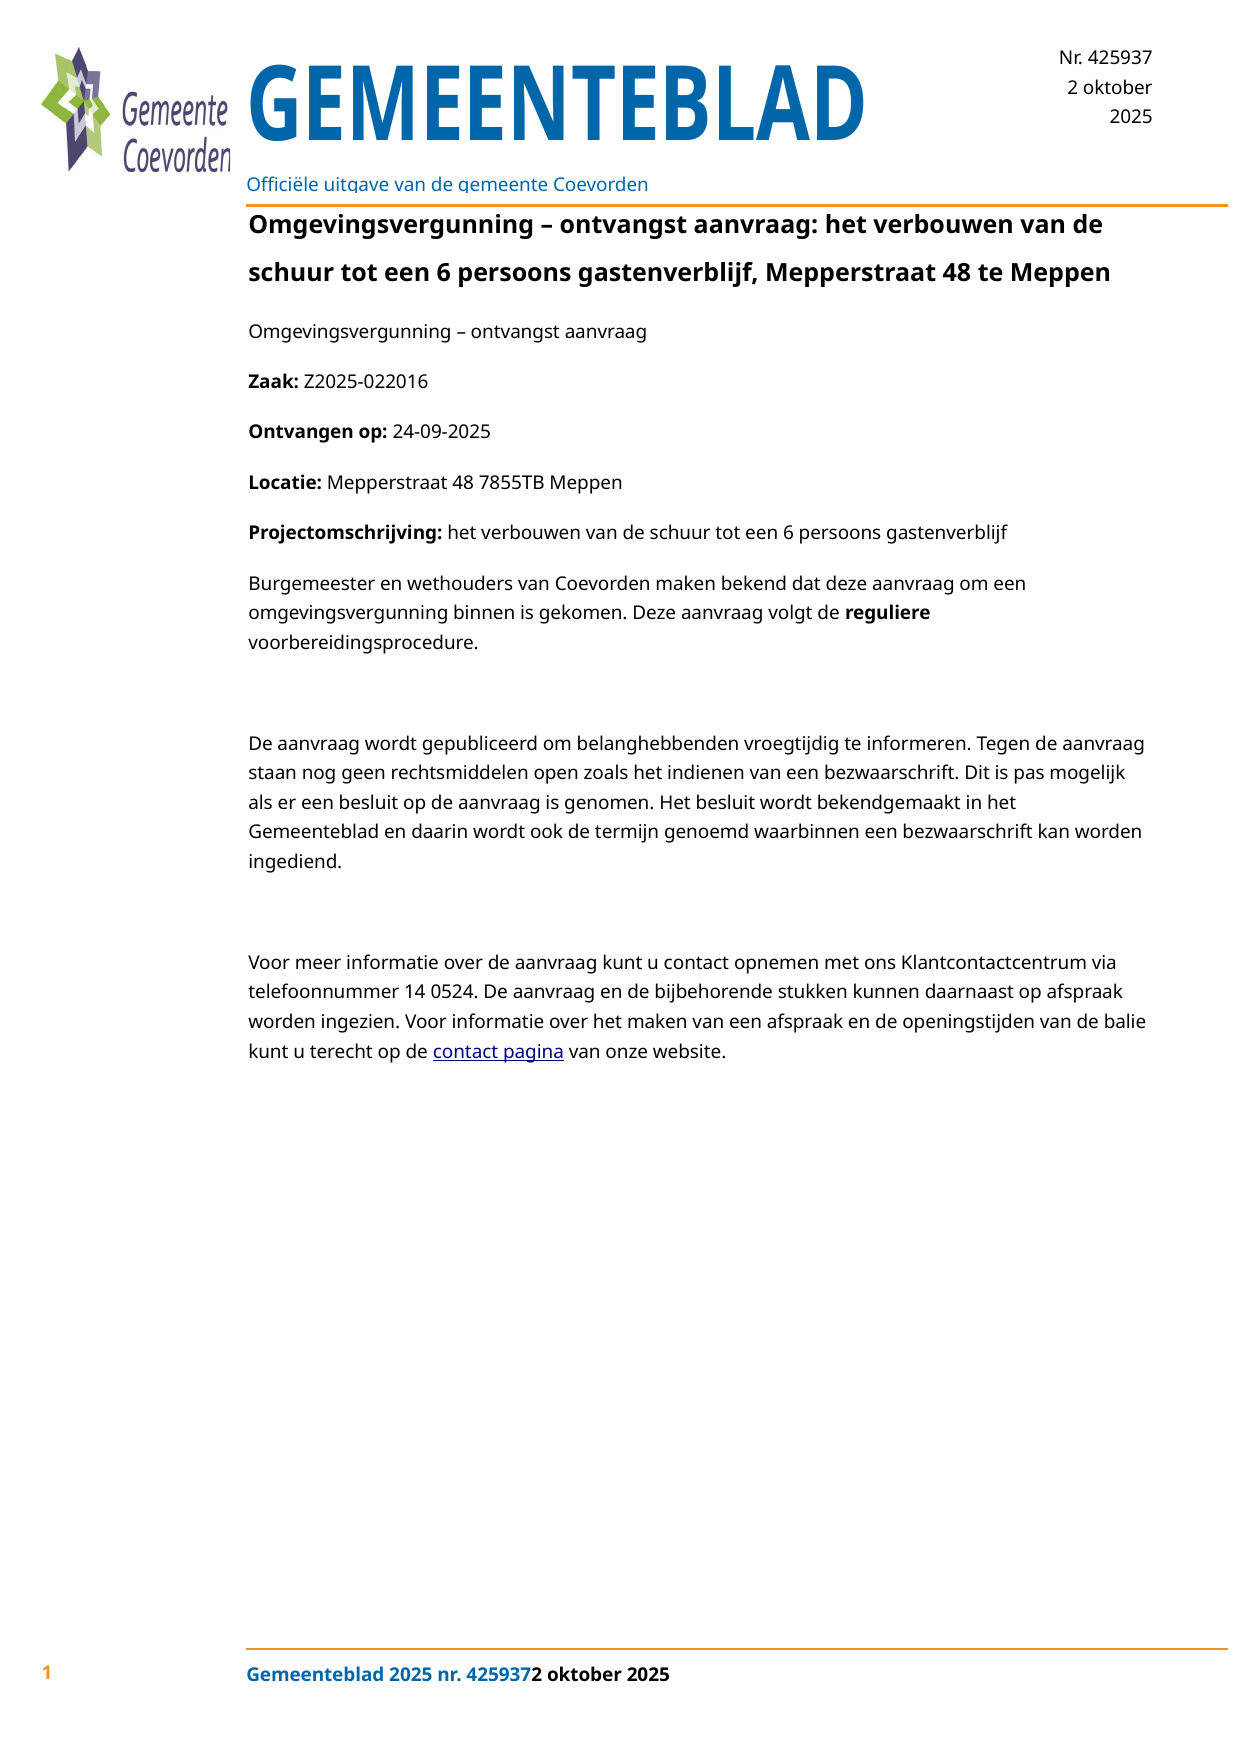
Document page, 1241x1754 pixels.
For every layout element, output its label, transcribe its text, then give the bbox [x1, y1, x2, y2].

text De aanvraag wordt gepubliceerd om belanghebbenden vroegtijdig te informeren. Tegen de aanvraag staan nog geen rechtsmiddelen open zoals het indienen van een bezwaarschrift. Dit is pas mogelijk als er een besluit op de aanvraag is genomen. Het besluit wordt bekendgemaakt in het Gemeenteblad en daarin wordt ook de termijn genoemd waarbinnen een bezwaarschrift kan worden ingediend. [248, 730, 1152, 874]
text Locatie: Mepperstraat 48 7855TB Meppen [248, 469, 1152, 495]
picture [41, 47, 231, 172]
text Voor meer informatie over de aanvraag kunt u contact opnemen met ons Klantcontactcentrum via telefoonnummer 14 0524. De aanvraag en de bijbehorende stukken kunnen daarnaast op afspraak worden ingezien. Voor informatie over het maken van een afspraak en de openingstijden van de balie kunt u terecht op de contact pagina van onze website. [248, 949, 1152, 1064]
text Omgevingsvergunning – ontvangst aanvraag: het verbouwen van de schuur tot een 6 persoons gastenverblijf, Mepperstraat 48 te Meppen [248, 207, 1152, 288]
text Zaak: Z2025-022016 [248, 368, 1152, 394]
text Omgevingsvergunning – ontvangst aanvraag [248, 318, 1152, 344]
text Ontvangen op: 24-09-2025 [248, 419, 1152, 444]
text Burgemeester en wethouders van Coevorden maken bekend dat deze aanvraag om een omgevingsvergunning binnen is gekomen. Deze aanvraag volgt de reguliere voorbereidingsprocedure. [248, 570, 1152, 655]
text Projectomschrijving: het verbouwen van de schuur tot een 6 persoons gastenverblijf [248, 519, 1152, 545]
